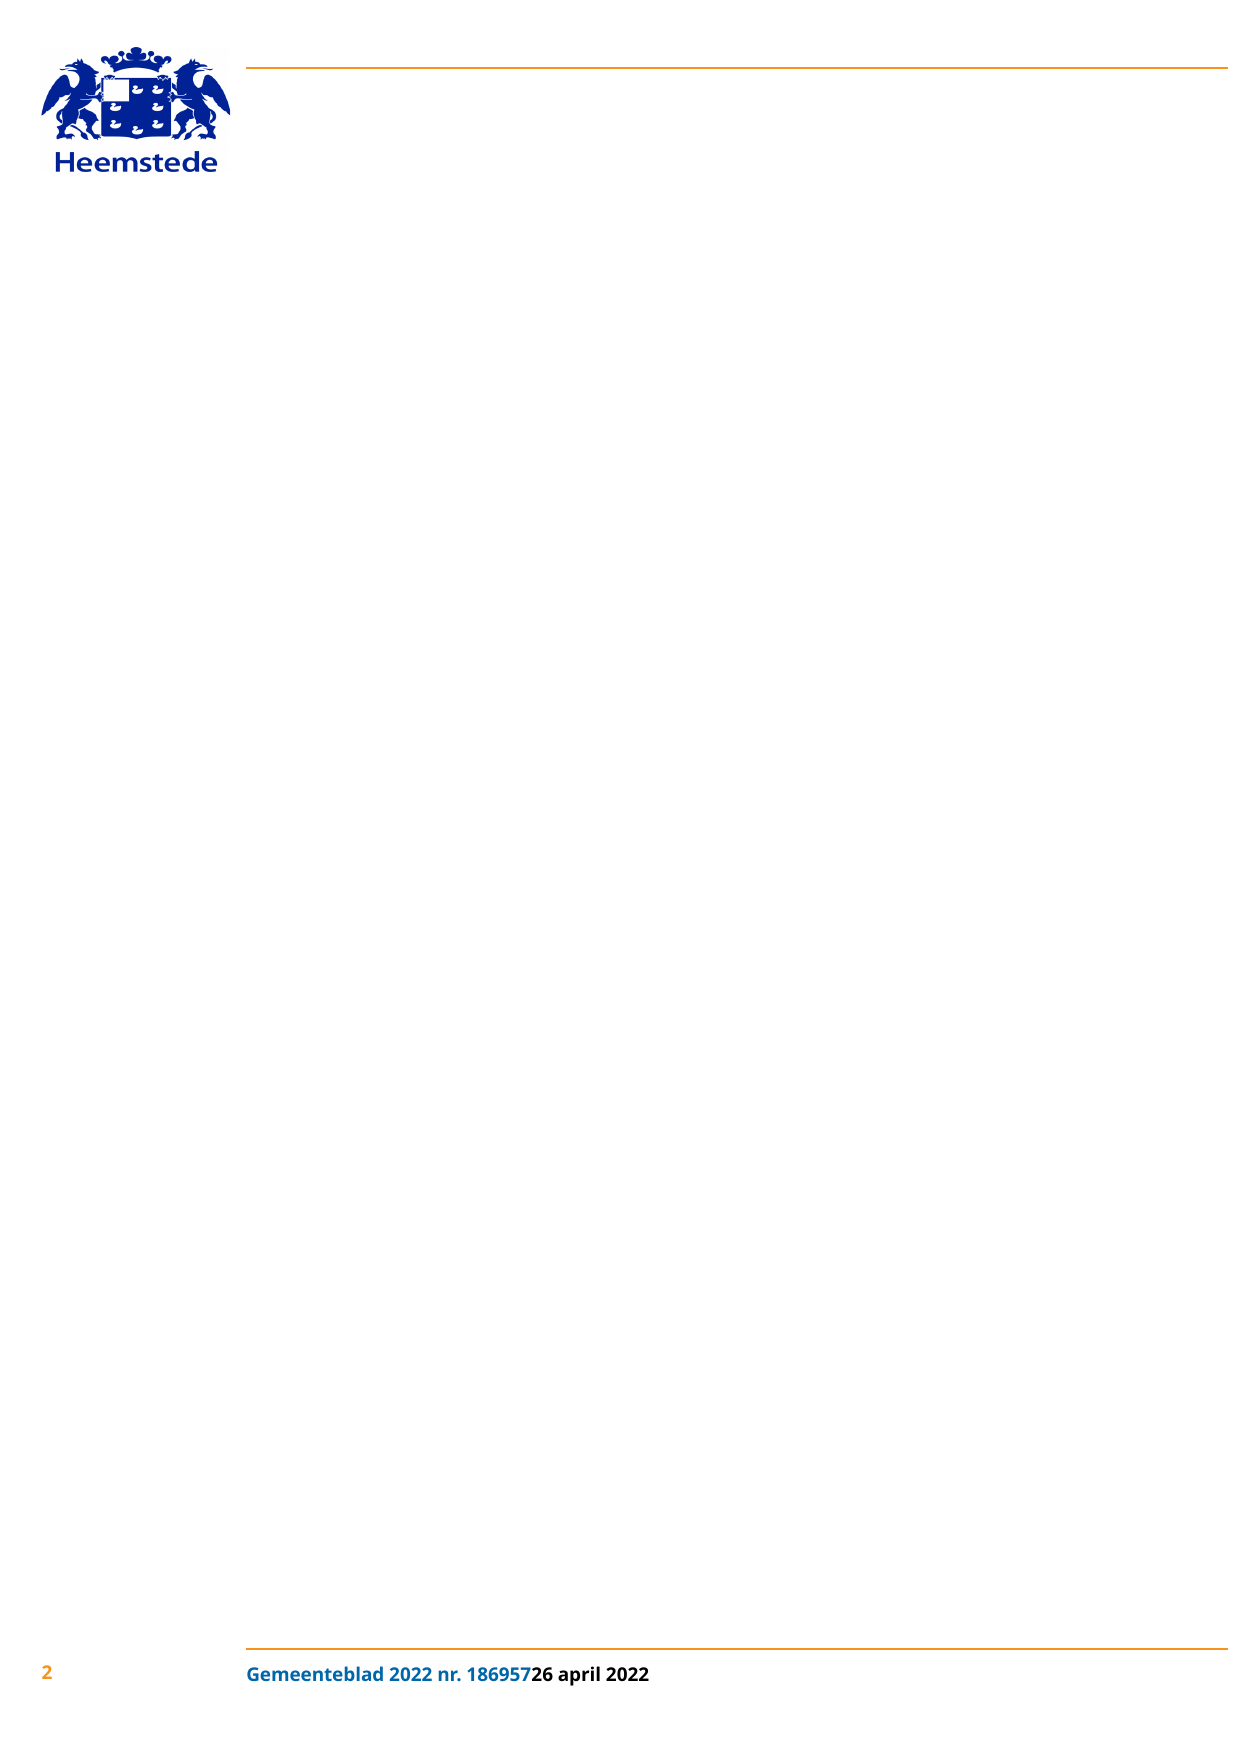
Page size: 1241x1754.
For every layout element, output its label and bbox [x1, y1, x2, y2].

picture [41, 47, 231, 172]
